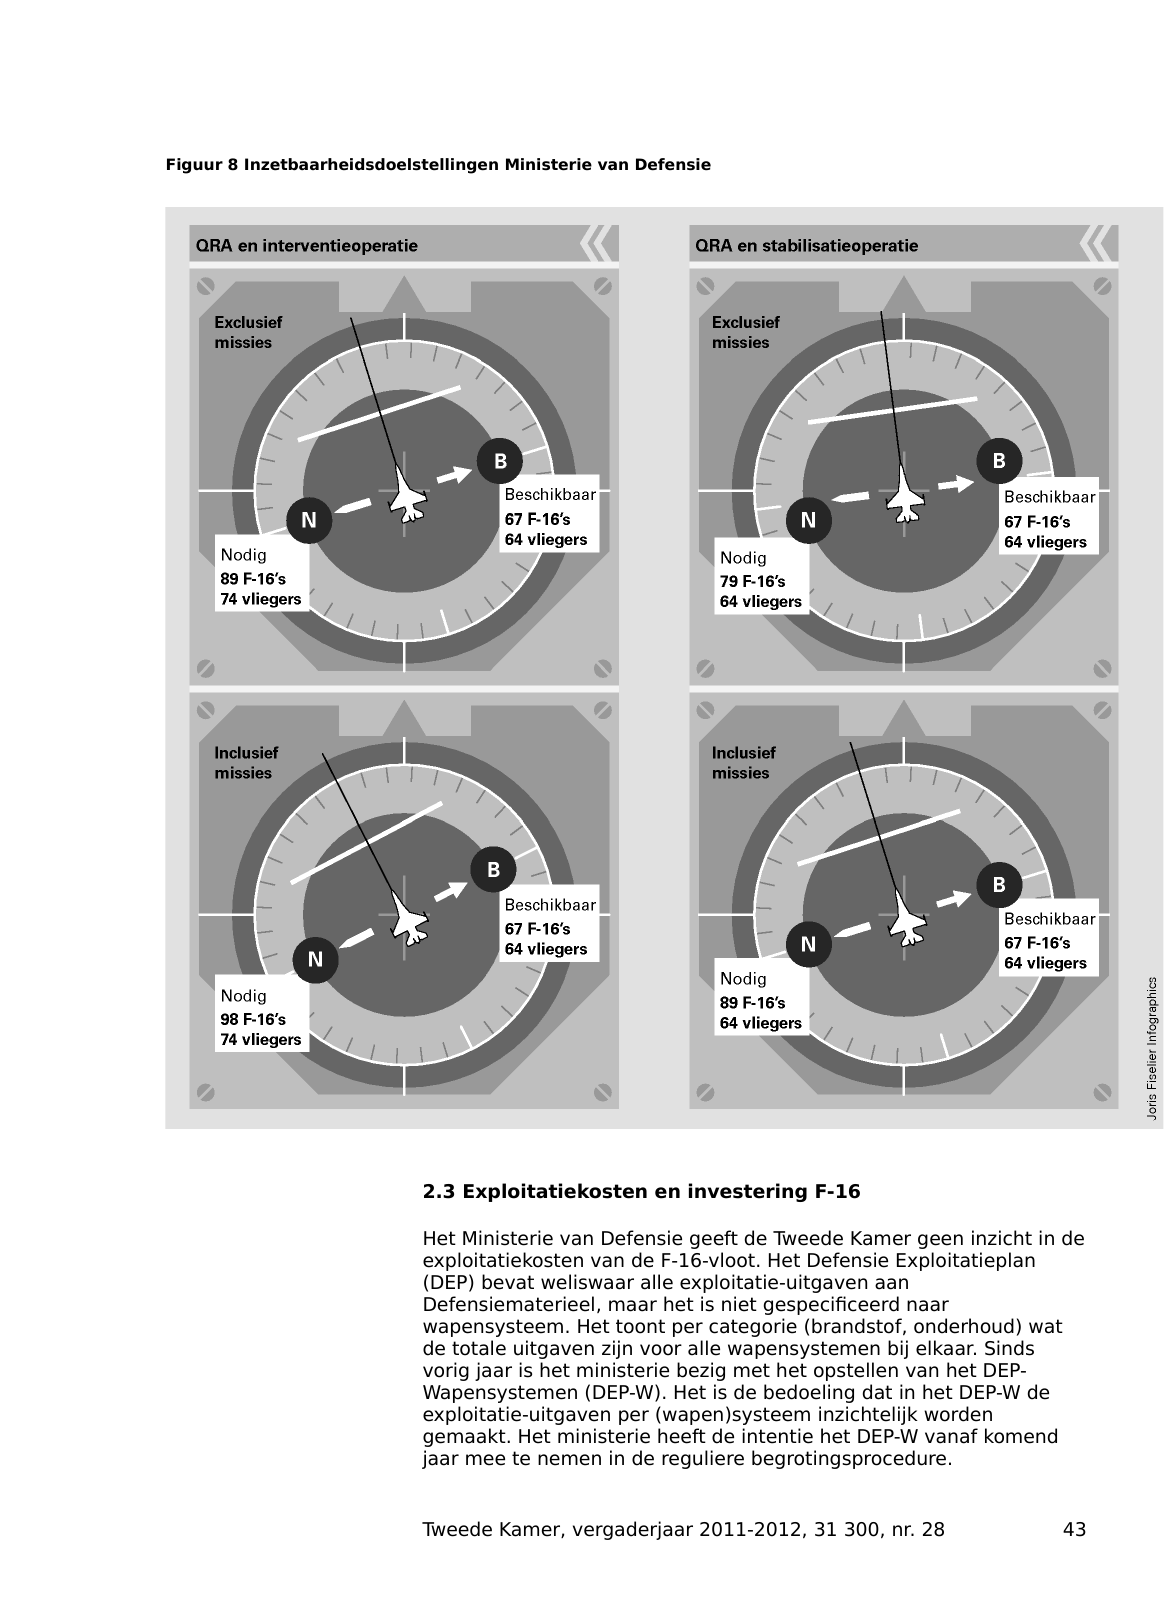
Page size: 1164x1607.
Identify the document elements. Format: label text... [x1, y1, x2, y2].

picture [165, 207, 1164, 1129]
subtitle 2.3 Exploitatiekosten en investering F-16 [422, 1181, 1087, 1203]
text Het Ministerie van Defensie geeft de Tweede Kamer geen inzicht in de exploitatiekosten van de F-16-vloot. Het Defensie Exploitatieplan (DEP) bevat weliswaar alle exploitatie-uitgaven aan Defensiematerieel, maar het is niet gespecificeerd naar wapensysteem. Het toont per categorie (brandstof, onderhoud) wat de totale uitgaven zijn voor alle wapensystemen bij elkaar. Sinds vorig jaar is het ministerie bezig met het opstellen van het DEP-Wapensystemen (DEP-W). Het is de bedoeling dat in het DEP-W de exploitatie-uitgaven per (wapen)systeem inzichtelijk worden gemaakt. Het ministerie heeft de intentie het DEP-W vanaf komend jaar mee te nemen in de reguliere begrotingsprocedure. [422, 1228, 1087, 1470]
text Figuur 8 Inzetbaarheidsdoelstellingen Ministerie van Defensie [165, 156, 1163, 174]
